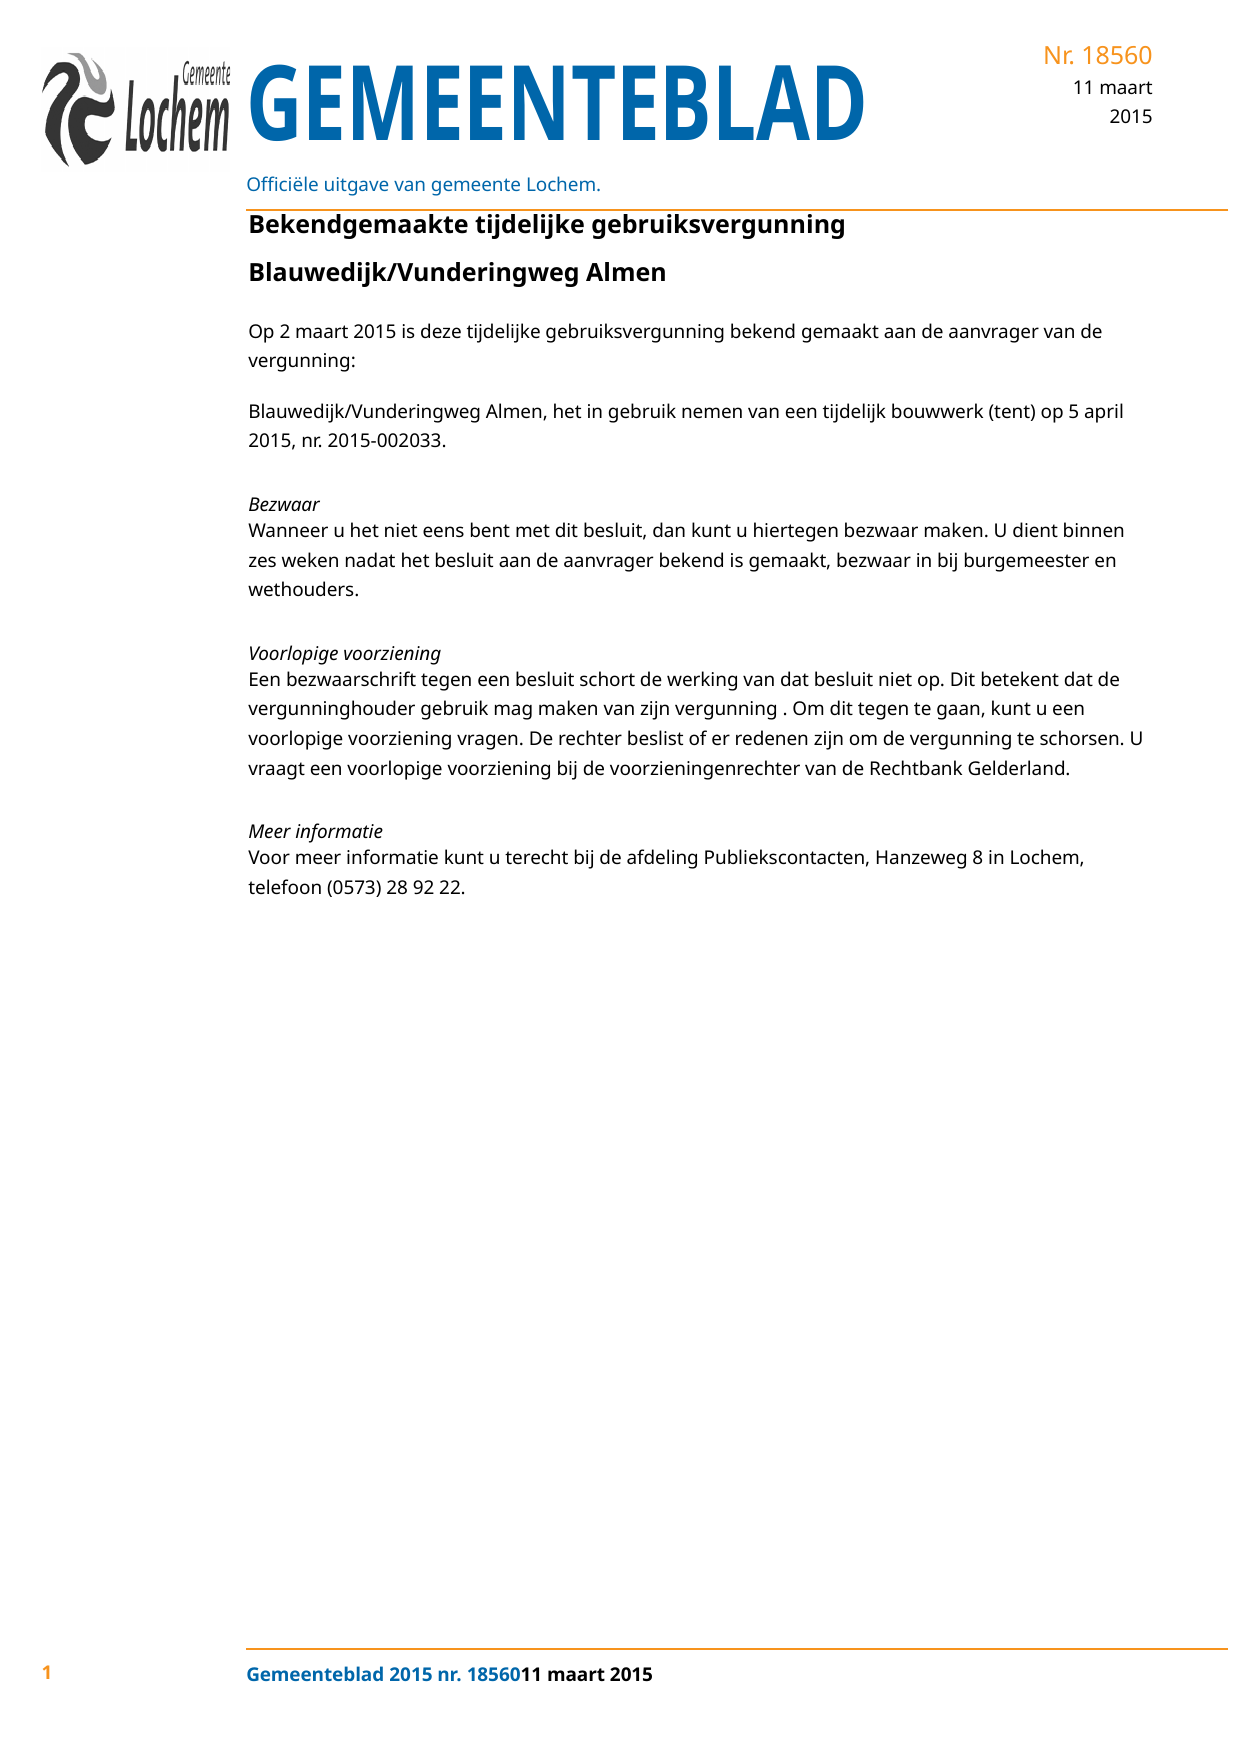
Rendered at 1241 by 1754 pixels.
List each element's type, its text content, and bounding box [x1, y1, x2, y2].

text Wanneer u het niet eens bent met dit besluit, dan kunt u hiertegen bezwaar maken. U dient binnen zes weken nadat het besluit aan de aanvrager bekend is gemaakt, bezwaar in bij burgemeester en wethouders. [248, 517, 1152, 602]
text Voor meer informatie kunt u terecht bij de afdeling Publiekscontacten, Hanzeweg 8 in Lochem, telefoon (0573) 28 92 22. [248, 844, 1152, 900]
text Op 2 maart 2015 is deze tijdelijke gebruiksvergunning bekend gemaakt aan de aanvrager van de vergunning: [248, 318, 1152, 373]
text Blauwedijk/Vunderingweg Almen, het in gebruik nemen van een tijdelijk bouwwerk (tent) op 5 april 2015, nr. 2015-002033. [248, 398, 1152, 453]
picture [41, 47, 231, 172]
text Voorlopige voorziening [248, 640, 1152, 666]
text Bekendgemaakte tijdelijke gebruiksvergunning Blauwedijk/Vunderingweg Almen [248, 211, 1152, 288]
text Een bezwaarschrift tegen een besluit schort de werking van dat besluit niet op. Dit betekent dat de vergunninghouder gebruik mag maken van zijn vergunning . Om dit tegen te gaan, kunt u een voorlopige voorziening vragen. De rechter beslist of er redenen zijn om de vergunning te schorsen. U vraagt een voorlopige voorziening bij de voorzieningenrechter van de Rechtbank Gelderland. [248, 666, 1152, 781]
text Meer informatie [248, 819, 1152, 844]
text Bezwaar [248, 491, 1152, 517]
